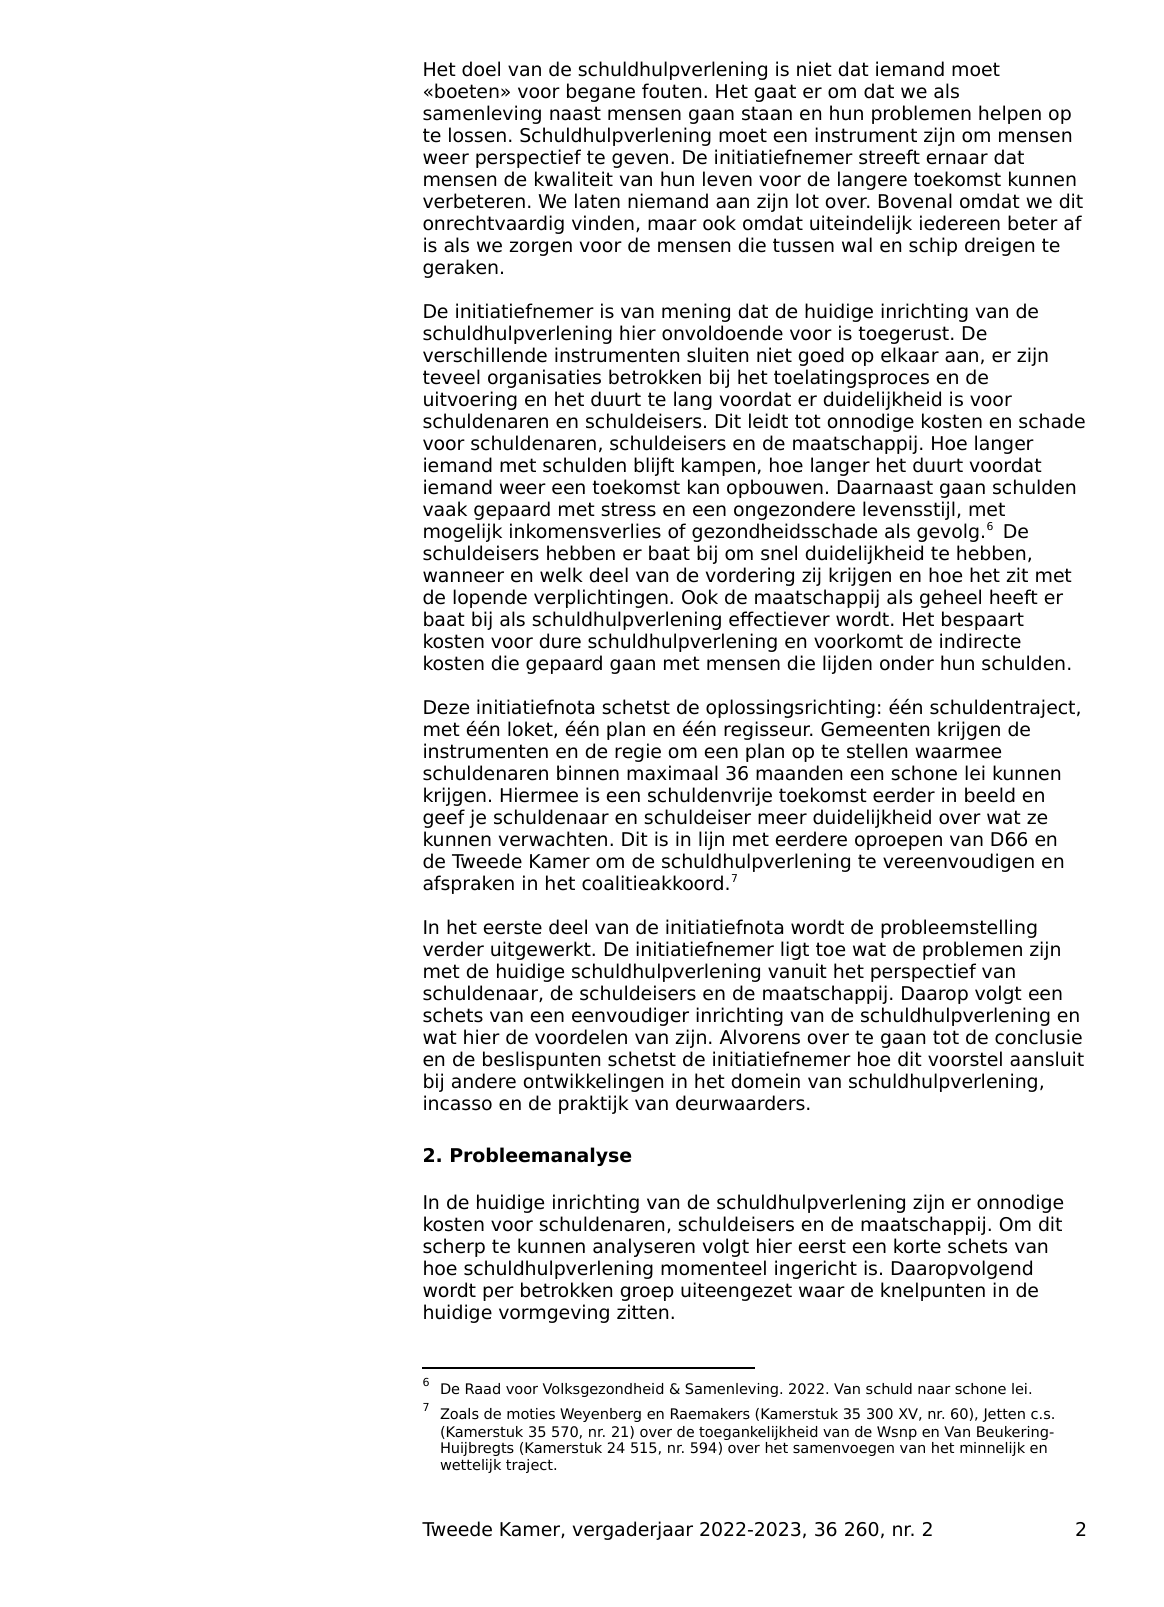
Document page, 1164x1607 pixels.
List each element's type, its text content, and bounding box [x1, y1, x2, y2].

text De Raad voor Volksgezondheid & Samenleving. 2022. Van schuld naar schone lei. [422, 1377, 1087, 1399]
text Zoals de moties Weyenberg en Raemakers (Kamerstuk 35 300 XV, nr. 60), Jetten c.s. (Kamerstuk 35 570, nr. 21) over de toegankelijkheid van de Wsnp en Van Beukering-Huijbregts (Kamerstuk 24 515, nr. 594) over het samenvoegen van het minnelijk en wettelijk traject. [422, 1402, 1087, 1474]
text In het eerste deel van de initiatiefnota wordt de probleemstelling verder uitgewerkt. De initiatiefnemer ligt toe wat de problemen zijn met de huidige schuldhulpverlening vanuit het perspectief van schuldenaar, de schuldeisers en de maatschappij. Daarop volgt een schets van een eenvoudiger inrichting van de schuldhulpverlening en wat hier de voordelen van zijn. Alvorens over te gaan tot de conclusie en de beslispunten schetst de initiatiefnemer hoe dit voorstel aansluit bij andere ontwikkelingen in het domein van schuldhulpverlening, incasso en de praktijk van deurwaarders. [422, 917, 1087, 1115]
text Het doel van de schuldhulpverlening is niet dat iemand moet «boeten» voor begane fouten. Het gaat er om dat we als samenleving naast mensen gaan staan en hun problemen helpen op te lossen. Schuldhulpverlening moet een instrument zijn om mensen weer perspectief te geven. De initiatiefnemer streeft ernaar dat mensen de kwaliteit van hun leven voor de langere toekomst kunnen verbeteren. We laten niemand aan zijn lot over. Bovenal omdat we dit onrechtvaardig vinden, maar ook omdat uiteindelijk iedereen beter af is als we zorgen voor de mensen die tussen wal en schip dreigen te geraken. [422, 59, 1087, 279]
text In de huidige inrichting van de schuldhulpverlening zijn er onnodige kosten voor schuldenaren, schuldeisers en de maatschappij. Om dit scherp te kunnen analyseren volgt hier eerst een korte schets van hoe schuldhulpverlening momenteel ingericht is. Daaropvolgend wordt per betrokken groep uiteengezet waar de knelpunten in de huidige vormgeving zitten. [422, 1192, 1087, 1323]
subtitle 2. Probleemanalyse [422, 1145, 1087, 1167]
text Deze initiatiefnota schetst de oplossingsrichting: één schuldentraject, met één loket, één plan en één regisseur. Gemeenten krijgen de instrumenten en de regie om een plan op te stellen waarmee schuldenaren binnen maximaal 36 maanden een schone lei kunnen krijgen. Hiermee is een schuldenvrije toekomst eerder in beeld en geef je schuldenaar en schuldeiser meer duidelijkheid over wat ze kunnen verwachten. Dit is in lijn met eerdere oproepen van D66 en de Tweede Kamer om de schuldhulpverlening te vereenvoudigen en afspraken in het coalitieakkoord. [422, 697, 1087, 895]
text De initiatiefnemer is van mening dat de huidige inrichting van de schuldhulpverlening hier onvoldoende voor is toegerust. De verschillende instrumenten sluiten niet goed op elkaar aan, er zijn teveel organisaties betrokken bij het toelatingsproces en de uitvoering en het duurt te lang voordat er duidelijkheid is voor schuldenaren en schuldeisers. Dit leidt tot onnodige kosten en schade voor schuldenaren, schuldeisers en de maatschappij. Hoe langer iemand met schulden blijft kampen, hoe langer het duurt voordat iemand weer een toekomst kan opbouwen. Daarnaast gaan schulden vaak gepaard met stress en een ongezondere levensstijl, met mogelijk inkomensverlies of gezondheidsschade als gevolg. De schuldeisers hebben er baat bij om snel duidelijkheid te hebben, wanneer en welk deel van de vordering zij krijgen en hoe het zit met de lopende verplichtingen. Ook de maatschappij als geheel heeft er baat bij als schuldhulpverlening effectiever wordt. Het bespaart kosten voor dure schuldhulpverlening en voorkomt de indirecte kosten die gepaard gaan met mensen die lijden onder hun schulden. [422, 301, 1087, 675]
